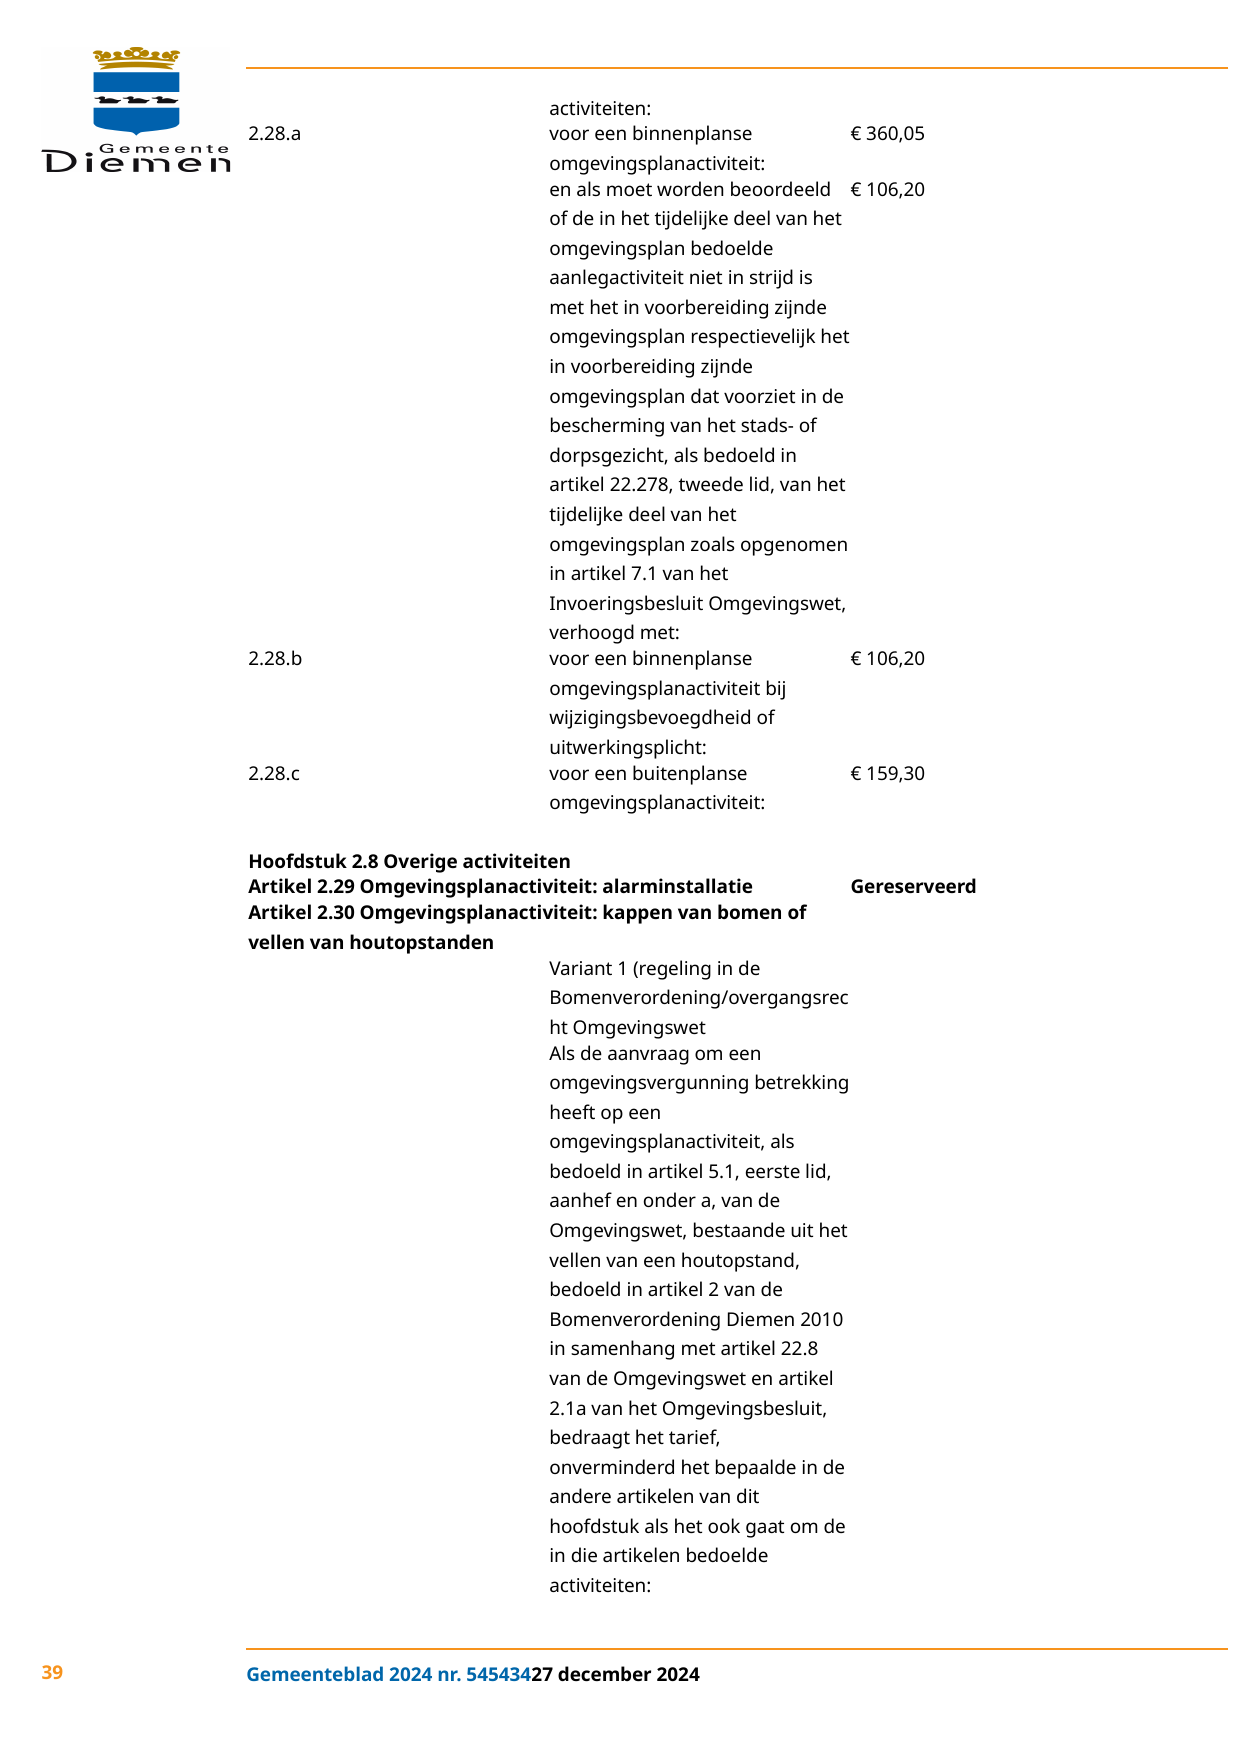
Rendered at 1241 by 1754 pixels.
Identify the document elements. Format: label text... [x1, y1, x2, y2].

table_cell 2.28.c [248, 760, 549, 815]
table_cell Als de aanvraag om een omgevingsvergunning betrekking heeft op een omgevingsplanactiviteit, als bedoeld in artikel 5.1, eerste lid, aanhef en onder a, van de Omgevingswet, bestaande uit het vellen van een houtopstand, bedoeld in artikel 2 van de Bomenverordening Diemen 2010 in samenhang met artikel 22.8 van de Omgevingswet en artikel 2.1a van het Omgevingsbesluit, bedraagt het tarief, onverminderd het bepaalde in de andere artikelen van dit hoofdstuk als het ook gaat om de in die artikelen bedoelde activiteiten: [549, 1040, 850, 1598]
table_cell € 106,20 [850, 645, 1152, 760]
table_cell € 106,20 [850, 176, 1152, 645]
table_cell Gereserveerd [850, 874, 1152, 899]
table_cell € 159,30 [850, 760, 1152, 815]
table_cell € 360,05 [850, 121, 1152, 176]
picture [41, 47, 231, 172]
table_cell activiteiten: [549, 95, 850, 121]
table_cell Artikel 2.30 Omgevingsplanactiviteit: kappen van bomen of vellen van houtopstanden [248, 900, 850, 955]
table_cell voor een buitenplanse omgevingsplanactiviteit: [549, 760, 850, 815]
table_cell [850, 900, 1152, 955]
table_cell [850, 95, 1152, 121]
table_cell en als moet worden beoordeeld of de in het tijdelijke deel van het omgevingsplan bedoelde aanlegactiviteit niet in strijd is met het in voorbereiding zijnde omgevingsplan respectievelijk het in voorbereiding zijnde omgevingsplan dat voorziet in de bescherming van het stads- of dorpsgezicht, als bedoeld in artikel 22.278, tweede lid, van het tijdelijke deel van het omgevingsplan zoals opgenomen in artikel 7.1 van het Invoeringsbesluit Omgevingswet, verhoogd met: [549, 176, 850, 645]
table_cell [248, 95, 549, 121]
table_cell [248, 1040, 549, 1598]
table_header [850, 848, 1152, 874]
table_cell 2.28.b [248, 645, 549, 760]
table_cell [850, 1040, 1152, 1598]
table_cell voor een binnenplanse omgevingsplanactiviteit: [549, 121, 850, 176]
table_cell [850, 955, 1152, 1040]
table_cell [248, 955, 549, 1040]
table_cell 2.28.a [248, 121, 549, 176]
table_cell [248, 176, 549, 645]
table_cell Variant 1 (regeling in de Bomenverordening/overgangsrecht Omgevingswet [549, 955, 850, 1040]
table_cell Artikel 2.29 Omgevingsplanactiviteit: alarminstallatie [248, 874, 850, 899]
table_cell voor een binnenplanse omgevingsplanactiviteit bij wijzigingsbevoegdheid of uitwerkingsplicht: [549, 645, 850, 760]
table_header Hoofdstuk 2.8 Overige activiteiten [248, 848, 850, 874]
